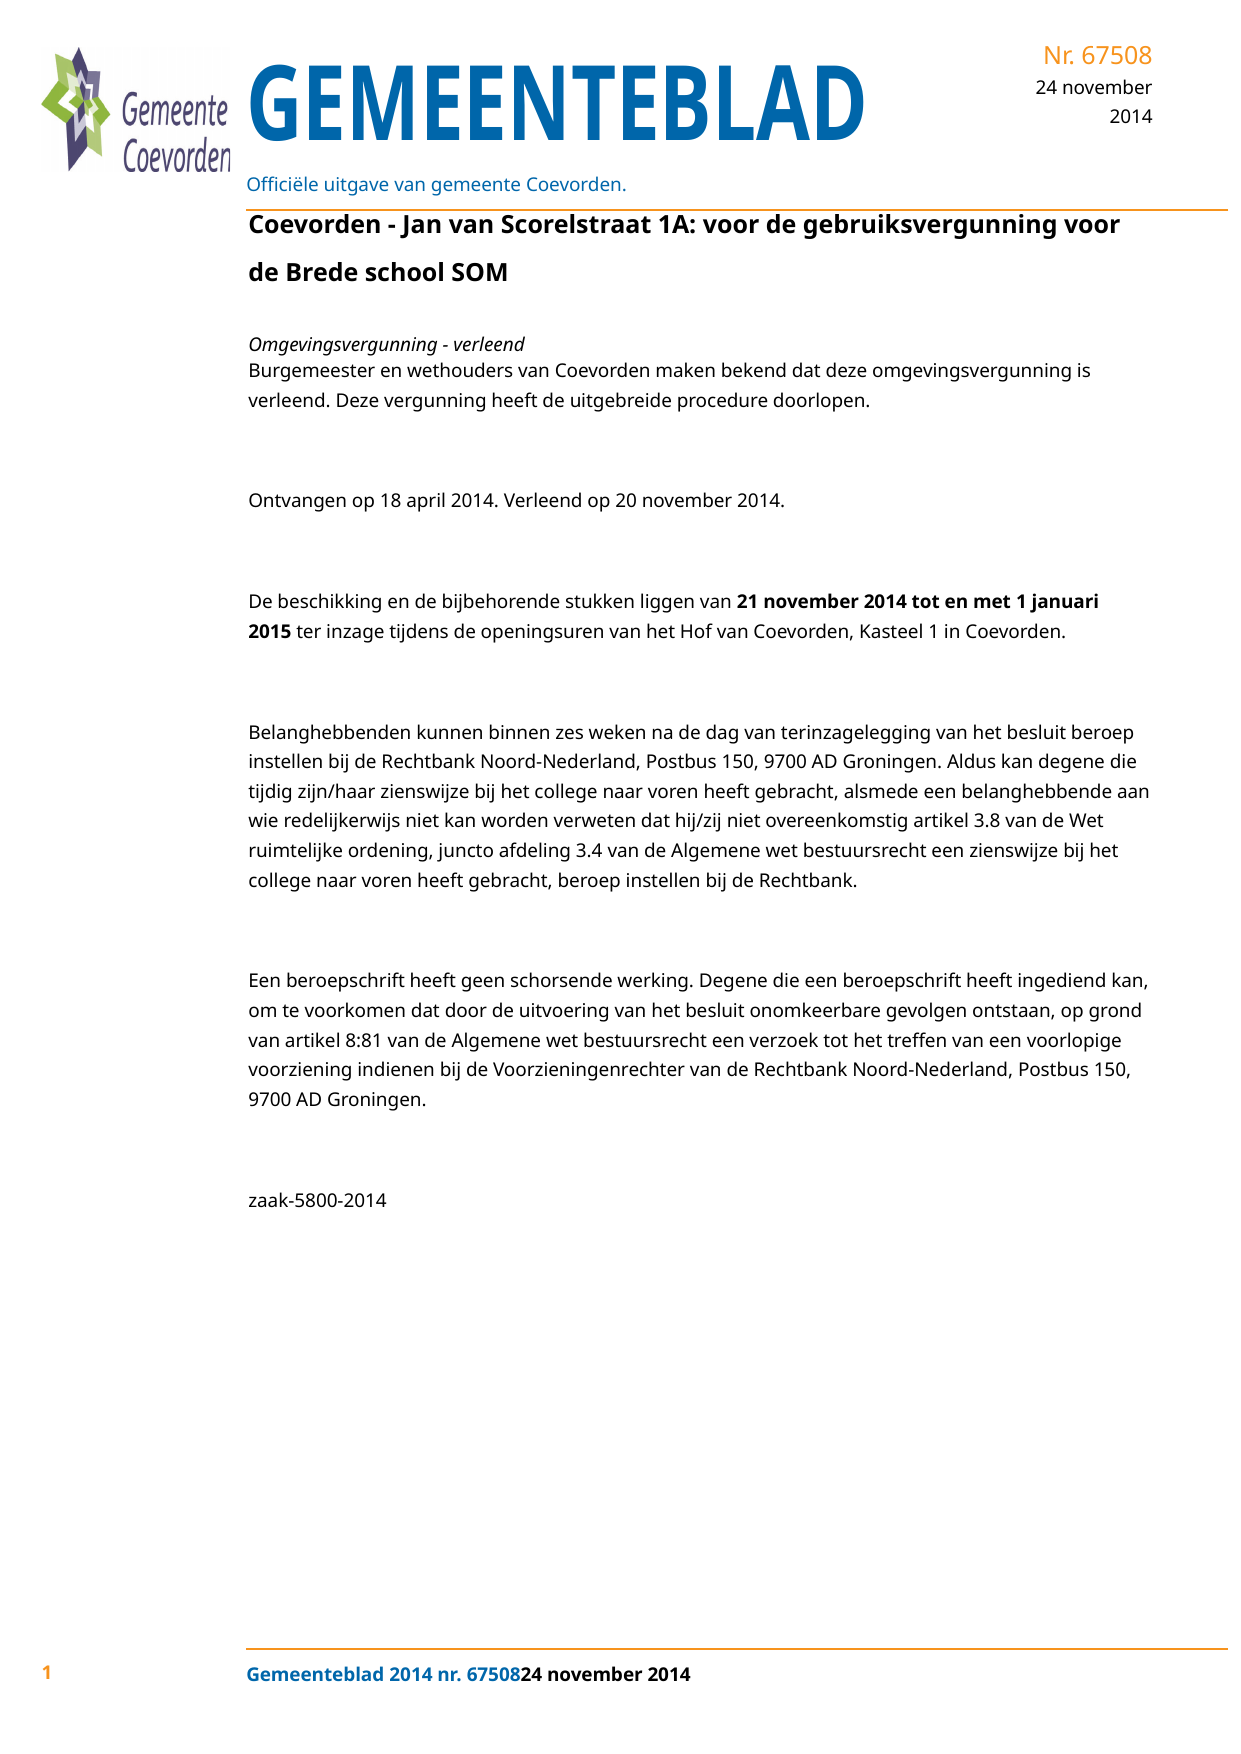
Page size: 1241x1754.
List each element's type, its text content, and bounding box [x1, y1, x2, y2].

text Ontvangen op 18 april 2014. Verleend op 20 november 2014. [248, 488, 1152, 513]
picture [41, 47, 231, 172]
text zaak-5800-2014 [248, 1187, 1152, 1212]
text De beschikking en de bijbehorende stukken liggen van 21 november 2014 tot en met 1 januari 2015 ter inzage tijdens de openingsuren van het Hof van Coevorden, Kasteel 1 in Coevorden. [248, 588, 1152, 644]
text Omgevingsvergunning - verleend [248, 331, 1152, 357]
text Coevorden - Jan van Scorelstraat 1A: voor de gebruiksvergunning voor de Brede school SOM [248, 211, 1152, 288]
text Een beroepschrift heeft geen schorsende werking. Degene die een beroepschrift heeft ingediend kan, om te voorkomen dat door de uitvoering van het besluit onomkeerbare gevolgen ontstaan, op grond van artikel 8:81 van de Algemene wet bestuursrecht een verzoek tot het treffen van een voorlopige voorziening indienen bij de Voorzieningenrechter van de Rechtbank Noord-Nederland, Postbus 150, 9700 AD Groningen. [248, 968, 1152, 1112]
text Burgemeester en wethouders van Coevorden maken bekend dat deze omgevingsvergunning is verleend. Deze vergunning heeft de uitgebreide procedure doorlopen. [248, 357, 1152, 412]
text Belanghebbenden kunnen binnen zes weken na de dag van terinzagelegging van het besluit beroep instellen bij de Rechtbank Noord-Nederland, Postbus 150, 9700 AD Groningen. Aldus kan degene die tijdig zijn/haar zienswijze bij het college naar voren heeft gebracht, alsmede een belanghebbende aan wie redelijkerwijs niet kan worden verweten dat hij/zij niet overeenkomstig artikel 3.8 van de Wet ruimtelijke ordening, juncto afdeling 3.4 van de Algemene wet bestuursrecht een zienswijze bij het college naar voren heeft gebracht, beroep instellen bij de Rechtbank. [248, 719, 1152, 892]
